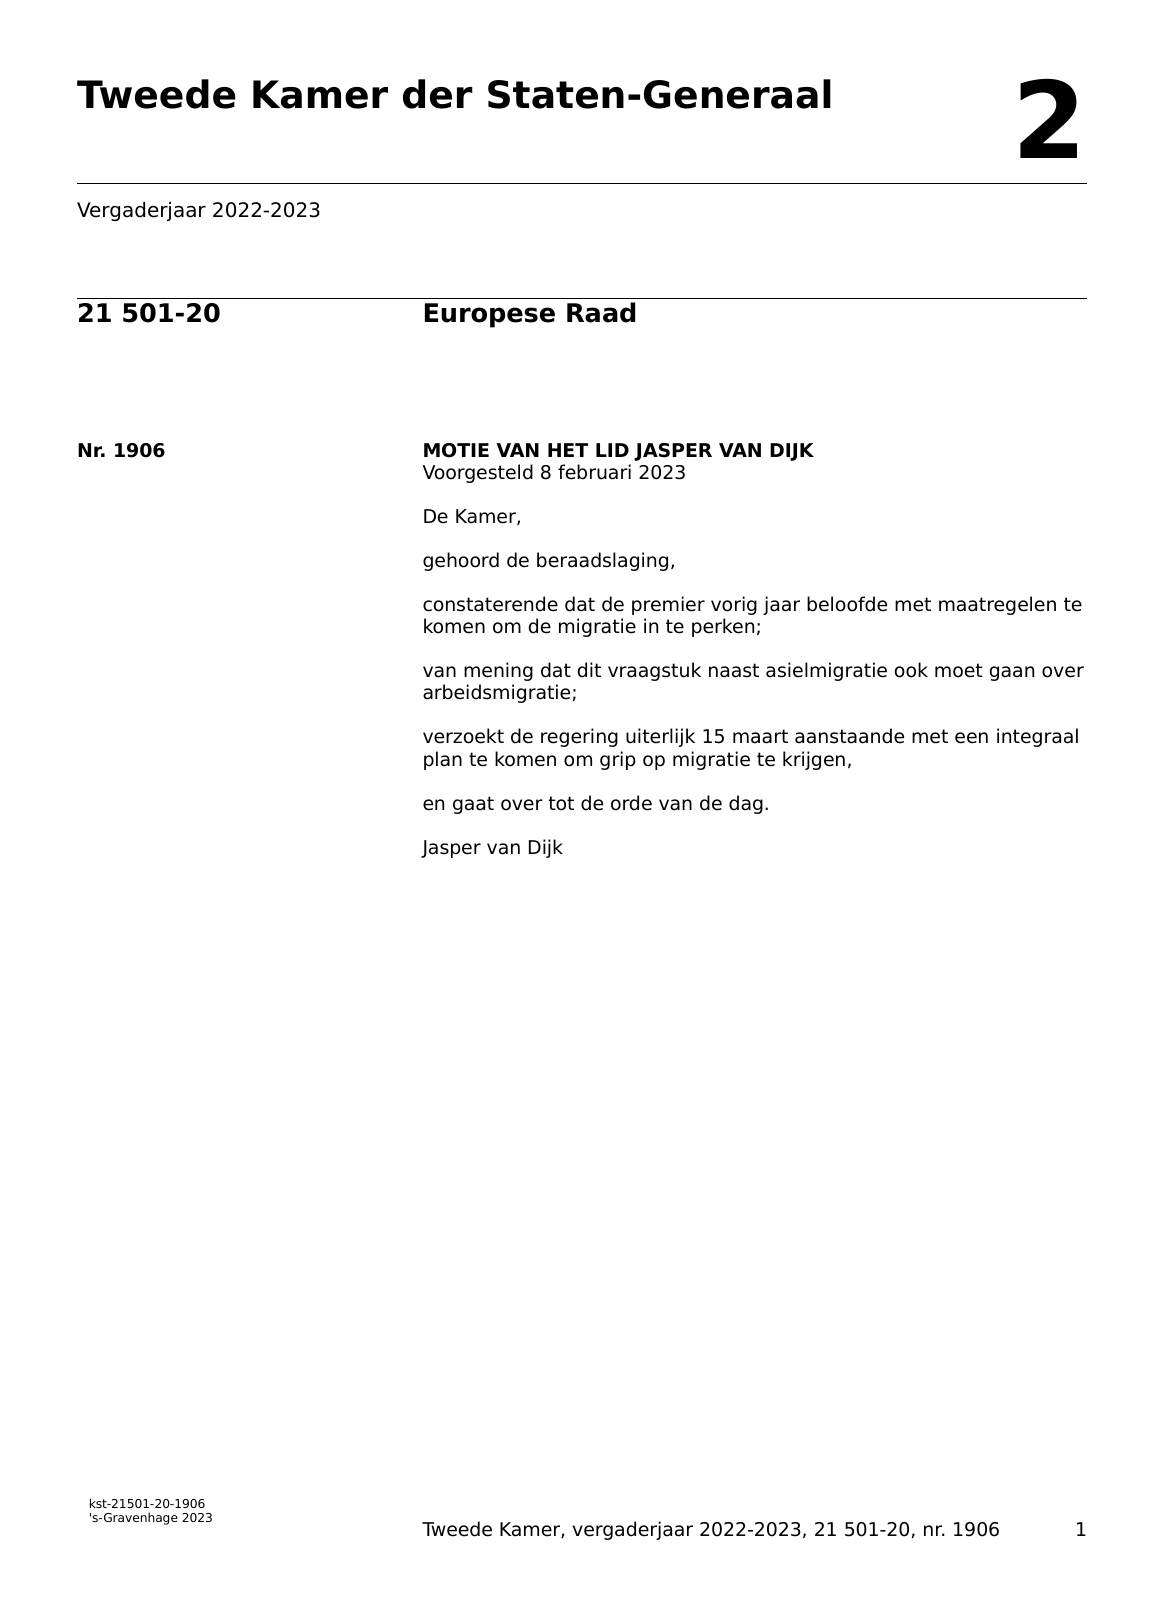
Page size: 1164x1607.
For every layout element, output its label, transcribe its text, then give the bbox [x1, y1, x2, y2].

text De Kamer, [422, 506, 1087, 528]
table_header Tweede Kamer der Staten-Generaal [77, 59, 886, 183]
text Voorgesteld 8 februari 2023 [422, 462, 1087, 484]
text van mening dat dit vraagstuk naast asielmigratie ook moet gaan over arbeidsmigratie; [422, 660, 1087, 704]
subtitle 21 501-20 Europese Raad [77, 299, 1087, 329]
text gehoord de beraadslaging, [422, 550, 1087, 572]
text verzoekt de regering uiterlijk 15 maart aanstaande met een integraal plan te komen om grip op migratie te krijgen, [422, 726, 1087, 770]
table_header 2 [886, 59, 1087, 183]
text en gaat over tot de orde van de dag. [422, 793, 1087, 814]
text constaterende dat de premier vorig jaar beloofde met maatregelen te komen om de migratie in te perken; [422, 594, 1087, 638]
text Jasper van Dijk [422, 837, 1087, 859]
subtitle Nr. 1906 MOTIE VAN HET LID JASPER VAN DIJK [77, 440, 1087, 462]
text 's-Gravenhage 2023 [88, 1511, 323, 1525]
table_cell Vergaderjaar 2022-2023 [77, 184, 1087, 298]
text kst-21501-20-1906 [88, 1497, 323, 1511]
